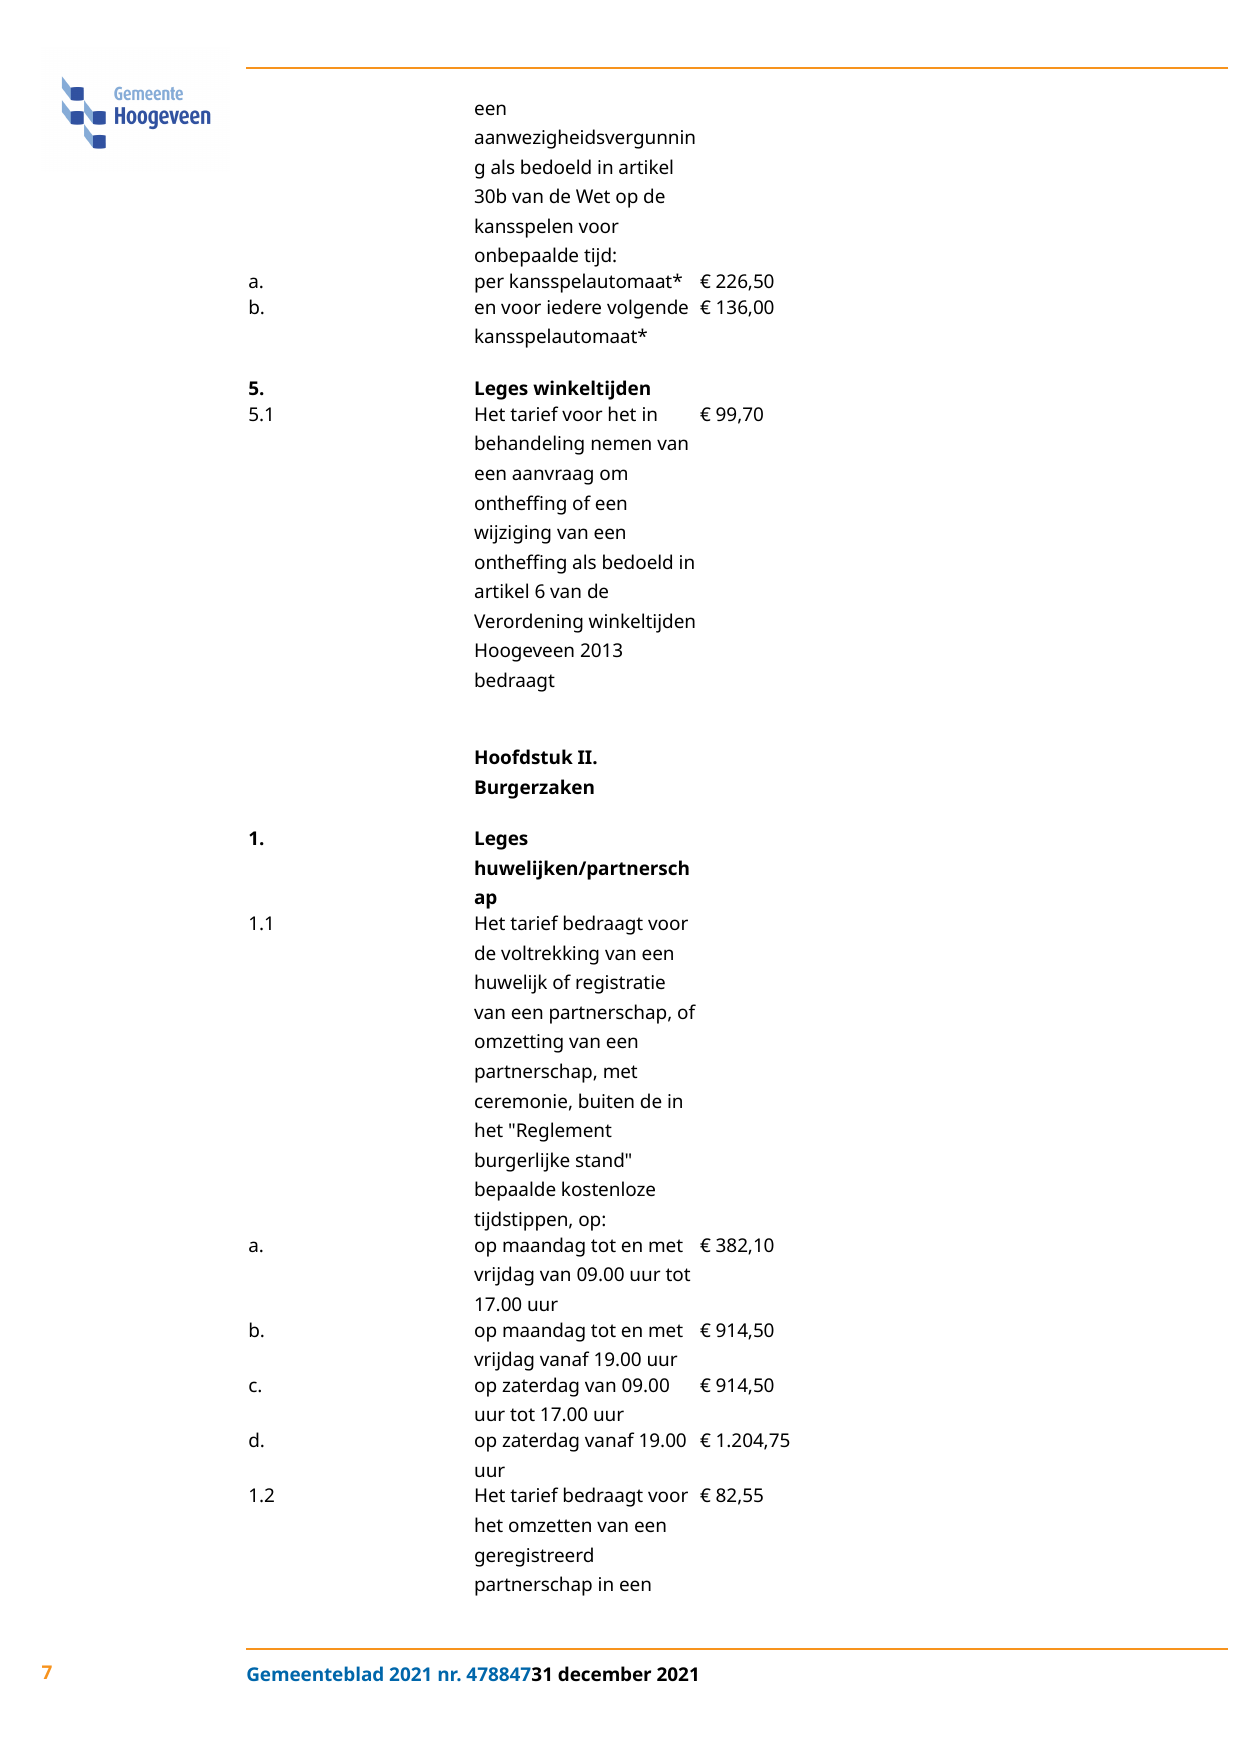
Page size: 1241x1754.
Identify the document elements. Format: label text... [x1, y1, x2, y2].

table_cell [700, 375, 926, 401]
picture [41, 47, 231, 172]
table_cell [700, 693, 926, 719]
table_cell [926, 1372, 1152, 1427]
table_cell [926, 800, 1152, 825]
table_cell [248, 693, 474, 719]
table_cell Hoofdstuk II. Burgerzaken [474, 744, 700, 800]
table_cell € 82,55 [700, 1483, 926, 1597]
table_cell [248, 800, 474, 825]
table_cell Het tarief bedraagt voor de voltrekking van een huwelijk of registratie van een partnerschap, of omzetting van een partnerschap, met ceremonie, buiten de in het "Reglement burgerlijke stand" bepaalde kostenloze tijdstippen, op: [474, 910, 700, 1232]
table_cell [700, 825, 926, 910]
table_cell [926, 693, 1152, 719]
table_cell c. [248, 1372, 474, 1427]
table_cell Leges huwelijken/partnerschap [474, 825, 700, 910]
table_cell op zaterdag vanaf 19.00 uur [474, 1428, 700, 1483]
table_cell 5. [248, 375, 474, 401]
table_cell 1. [248, 825, 474, 910]
table_cell € 914,50 [700, 1372, 926, 1427]
table_cell € 226,50 [700, 269, 926, 294]
table_cell [926, 910, 1152, 1232]
table_cell [926, 375, 1152, 401]
table_cell [474, 350, 700, 375]
table_cell [248, 719, 474, 744]
table_cell a. [248, 1232, 474, 1317]
table_cell [248, 350, 474, 375]
table_cell [926, 1317, 1152, 1372]
table_cell [926, 1428, 1152, 1483]
table_cell Het tarief voor het in behandeling nemen van een aanvraag om ontheffing of een wijziging van een ontheffing als bedoeld in artikel 6 van de Verordening winkeltijden Hoogeveen 2013 bedraagt [474, 401, 700, 693]
table_cell a. [248, 269, 474, 294]
table_cell € 914,50 [700, 1317, 926, 1372]
table_cell [926, 1232, 1152, 1317]
table_cell Het tarief bedraagt voor het omzetten van een geregistreerd partnerschap in een [474, 1483, 700, 1597]
table_cell en voor iedere volgende kansspelautomaat* [474, 294, 700, 349]
table_cell een aanwezigheidsvergunning als bedoeld in artikel 30b van de Wet op de kansspelen voor onbepaalde tijd: [474, 95, 700, 268]
table_cell 5.1 [248, 401, 474, 693]
table_cell € 382,10 [700, 1232, 926, 1317]
table_cell [700, 350, 926, 375]
table_cell [926, 825, 1152, 910]
table_cell [926, 719, 1152, 744]
table_cell [700, 800, 926, 825]
table_cell [474, 719, 700, 744]
table_cell b. [248, 294, 474, 349]
table_cell [700, 744, 926, 800]
table_cell op zaterdag van 09.00 uur tot 17.00 uur [474, 1372, 700, 1427]
table_cell [474, 693, 700, 719]
table_cell 1.1 [248, 910, 474, 1232]
table_cell [926, 401, 1152, 693]
table_cell € 1.204,75 [700, 1428, 926, 1483]
table_cell [926, 269, 1152, 294]
table_cell [248, 95, 474, 268]
table_cell 1.2 [248, 1483, 474, 1597]
table_cell [248, 744, 474, 800]
table_cell [926, 1483, 1152, 1597]
table_cell per kansspelautomaat* [474, 269, 700, 294]
table_cell [700, 910, 926, 1232]
table_cell [926, 744, 1152, 800]
table_cell d. [248, 1428, 474, 1483]
table_cell Leges winkeltijden [474, 375, 700, 401]
table_cell € 136,00 [700, 294, 926, 349]
table_cell [926, 95, 1152, 268]
table_cell [700, 719, 926, 744]
table_cell op maandag tot en met vrijdag van 09.00 uur tot 17.00 uur [474, 1232, 700, 1317]
table_cell [474, 800, 700, 825]
table_cell [926, 294, 1152, 349]
table_cell [700, 95, 926, 268]
table_cell € 99,70 [700, 401, 926, 693]
table_cell [926, 350, 1152, 375]
table_cell op maandag tot en met vrijdag vanaf 19.00 uur [474, 1317, 700, 1372]
table_cell b. [248, 1317, 474, 1372]
